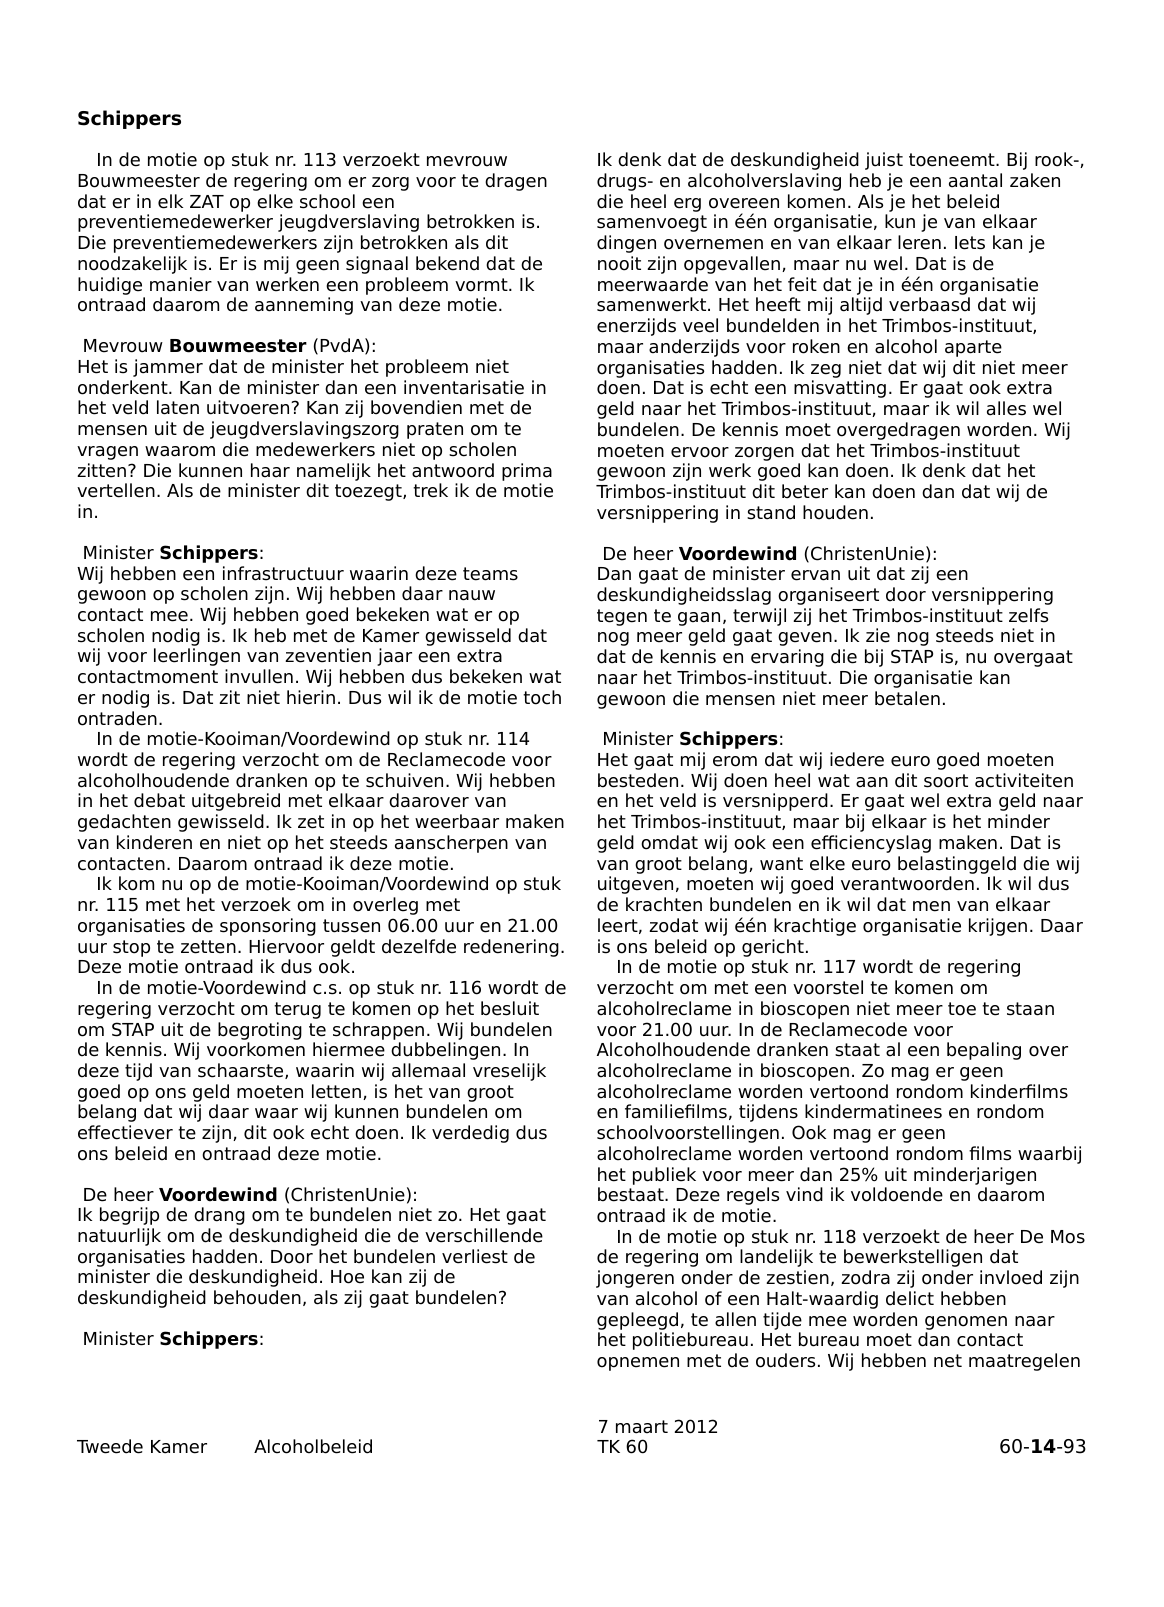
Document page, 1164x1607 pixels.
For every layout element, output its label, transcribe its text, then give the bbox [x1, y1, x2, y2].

text Mevrouw Bouwmeester (PvdA): [77, 336, 567, 357]
text Ik begrijp de drang om te bundelen niet zo. Het gaat natuurlijk om de deskundigheid die de verschillende organisaties hadden. Door het bundelen verliest de minister die deskundigheid. Hoe kan zij de deskundigheid behouden, als zij gaat bundelen? [77, 1205, 567, 1309]
text In de motie-Voordewind c.s. op stuk nr. 116 wordt de regering verzocht om terug te komen op het besluit om STAP uit de begroting te schrappen. Wij bundelen de kennis. Wij voorkomen hiermee dubbelingen. In deze tijd van schaarste, waarin wij allemaal vreselijk goed op ons geld moeten letten, is het van groot belang dat wij daar waar wij kunnen bundelen om effectiever te zijn, dit ook echt doen. Ik verdedig dus ons beleid en ontraad deze motie. [77, 978, 567, 1164]
text In de motie op stuk nr. 118 verzoekt de heer De Mos de regering om landelijk te bewerkstelligen dat jongeren onder de zestien, zodra zij onder invloed zijn van alcohol of een Halt-waardig delict hebben gepleegd, te allen tijde mee worden genomen naar het politiebureau. Het bureau moet dan contact opnemen met de ouders. Wij hebben net maatregelen [596, 1227, 1087, 1372]
text In de motie-Kooiman/Voordewind op stuk nr. 114 wordt de regering verzocht om de Reclamecode voor alcoholhoudende dranken op te schuiven. Wij hebben in het debat uitgebreid met elkaar daarover van gedachten gewisseld. Ik zet in op het weerbaar maken van kinderen en niet op het steeds aanscherpen van contacten. Daarom ontraad ik deze motie. [77, 729, 567, 874]
text De heer Voordewind (ChristenUnie): [77, 1184, 567, 1205]
text De heer Voordewind (ChristenUnie): [596, 543, 1087, 564]
text In de motie op stuk nr. 113 verzoekt mevrouw Bouwmeester de regering om er zorg voor te dragen dat er in elk ZAT op elke school een preventiemedewerker jeugdverslaving betrokken is. Die preventiemedewerkers zijn betrokken als dit noodzakelijk is. Er is mij geen signaal bekend dat de huidige manier van werken een probleem vormt. Ik ontraad daarom de aanneming van deze motie. [77, 150, 567, 316]
text Ik denk dat de deskundigheid juist toeneemt. Bij rook-, drugs- en alcoholverslaving heb je een aantal zaken die heel erg overeen komen. Als je het beleid samenvoegt in één organisatie, kun je van elkaar dingen overnemen en van elkaar leren. Iets kan je nooit zijn opgevallen, maar nu wel. Dat is de meerwaarde van het feit dat je in één organisatie samenwerkt. Het heeft mij altijd verbaasd dat wij enerzijds veel bundelden in het Trimbos-instituut, maar anderzijds voor roken en alcohol aparte organisaties hadden. Ik zeg niet dat wij dit niet meer doen. Dat is echt een misvatting. Er gaat ook extra geld naar het Trimbos-instituut, maar ik wil alles wel bundelen. De kennis moet overgedragen worden. Wij moeten ervoor zorgen dat het Trimbos-instituut gewoon zijn werk goed kan doen. Ik denk dat het Trimbos-instituut dit beter kan doen dan dat wij de versnippering in stand houden. [596, 150, 1087, 523]
text Minister Schippers: [77, 543, 567, 563]
text Het is jammer dat de minister het probleem niet onderkent. Kan de minister dan een inventarisatie in het veld laten uitvoeren? Kan zij bovendien met de mensen uit de jeugdverslavingszorg praten om te vragen waarom die medewerkers niet op scholen zitten? Die kunnen haar namelijk het antwoord prima vertellen. Als de minister dit toezegt, trek ik de motie in. [77, 357, 567, 523]
text Het gaat mij erom dat wij iedere euro goed moeten besteden. Wij doen heel wat aan dit soort activiteiten en het veld is versnipperd. Er gaat wel extra geld naar het Trimbos-instituut, maar bij elkaar is het minder geld omdat wij ook een efficiencyslag maken. Dat is van groot belang, want elke euro belastinggeld die wij uitgeven, moeten wij goed verantwoorden. Ik wil dus de krachten bundelen en ik wil dat men van elkaar leert, zodat wij één krachtige organisatie krijgen. Daar is ons beleid op gericht. [596, 750, 1087, 957]
text In de motie op stuk nr. 117 wordt de regering verzocht om met een voorstel te komen om alcoholreclame in bioscopen niet meer toe te staan voor 21.00 uur. In de Reclamecode voor Alcoholhoudende dranken staat al een bepaling over alcoholreclame in bioscopen. Zo mag er geen alcoholreclame worden vertoond rondom kinderfilms en familiefilms, tijdens kindermatinees en rondom schoolvoorstellingen. Ook mag er geen alcoholreclame worden vertoond rondom films waarbij het publiek voor meer dan 25% uit minderjarigen bestaat. Deze regels vind ik voldoende en daarom ontraad ik de motie. [596, 957, 1087, 1227]
text Minister Schippers: [596, 729, 1087, 750]
text Minister Schippers: [77, 1329, 567, 1349]
text Ik kom nu op de motie-Kooiman/Voordewind op stuk nr. 115 met het verzoek om in overleg met organisaties de sponsoring tussen 06.00 uur en 21.00 uur stop te zetten. Hiervoor geldt dezelfde redenering. Deze motie ontraad ik dus ook. [77, 874, 567, 978]
text Wij hebben een infrastructuur waarin deze teams gewoon op scholen zijn. Wij hebben daar nauw contact mee. Wij hebben goed bekeken wat er op scholen nodig is. Ik heb met de Kamer gewisseld dat wij voor leerlingen van zeventien jaar een extra contactmoment invullen. Wij hebben dus bekeken wat er nodig is. Dat zit niet hierin. Dus wil ik de motie toch ontraden. [77, 563, 567, 729]
text Dan gaat de minister ervan uit dat zij een deskundigheidsslag organiseert door versnippering tegen te gaan, terwijl zij het Trimbos-instituut zelfs nog meer geld gaat geven. Ik zie nog steeds niet in dat de kennis en ervaring die bij STAP is, nu overgaat naar het Trimbos-instituut. Die organisatie kan gewoon die mensen niet meer betalen. [596, 564, 1087, 709]
